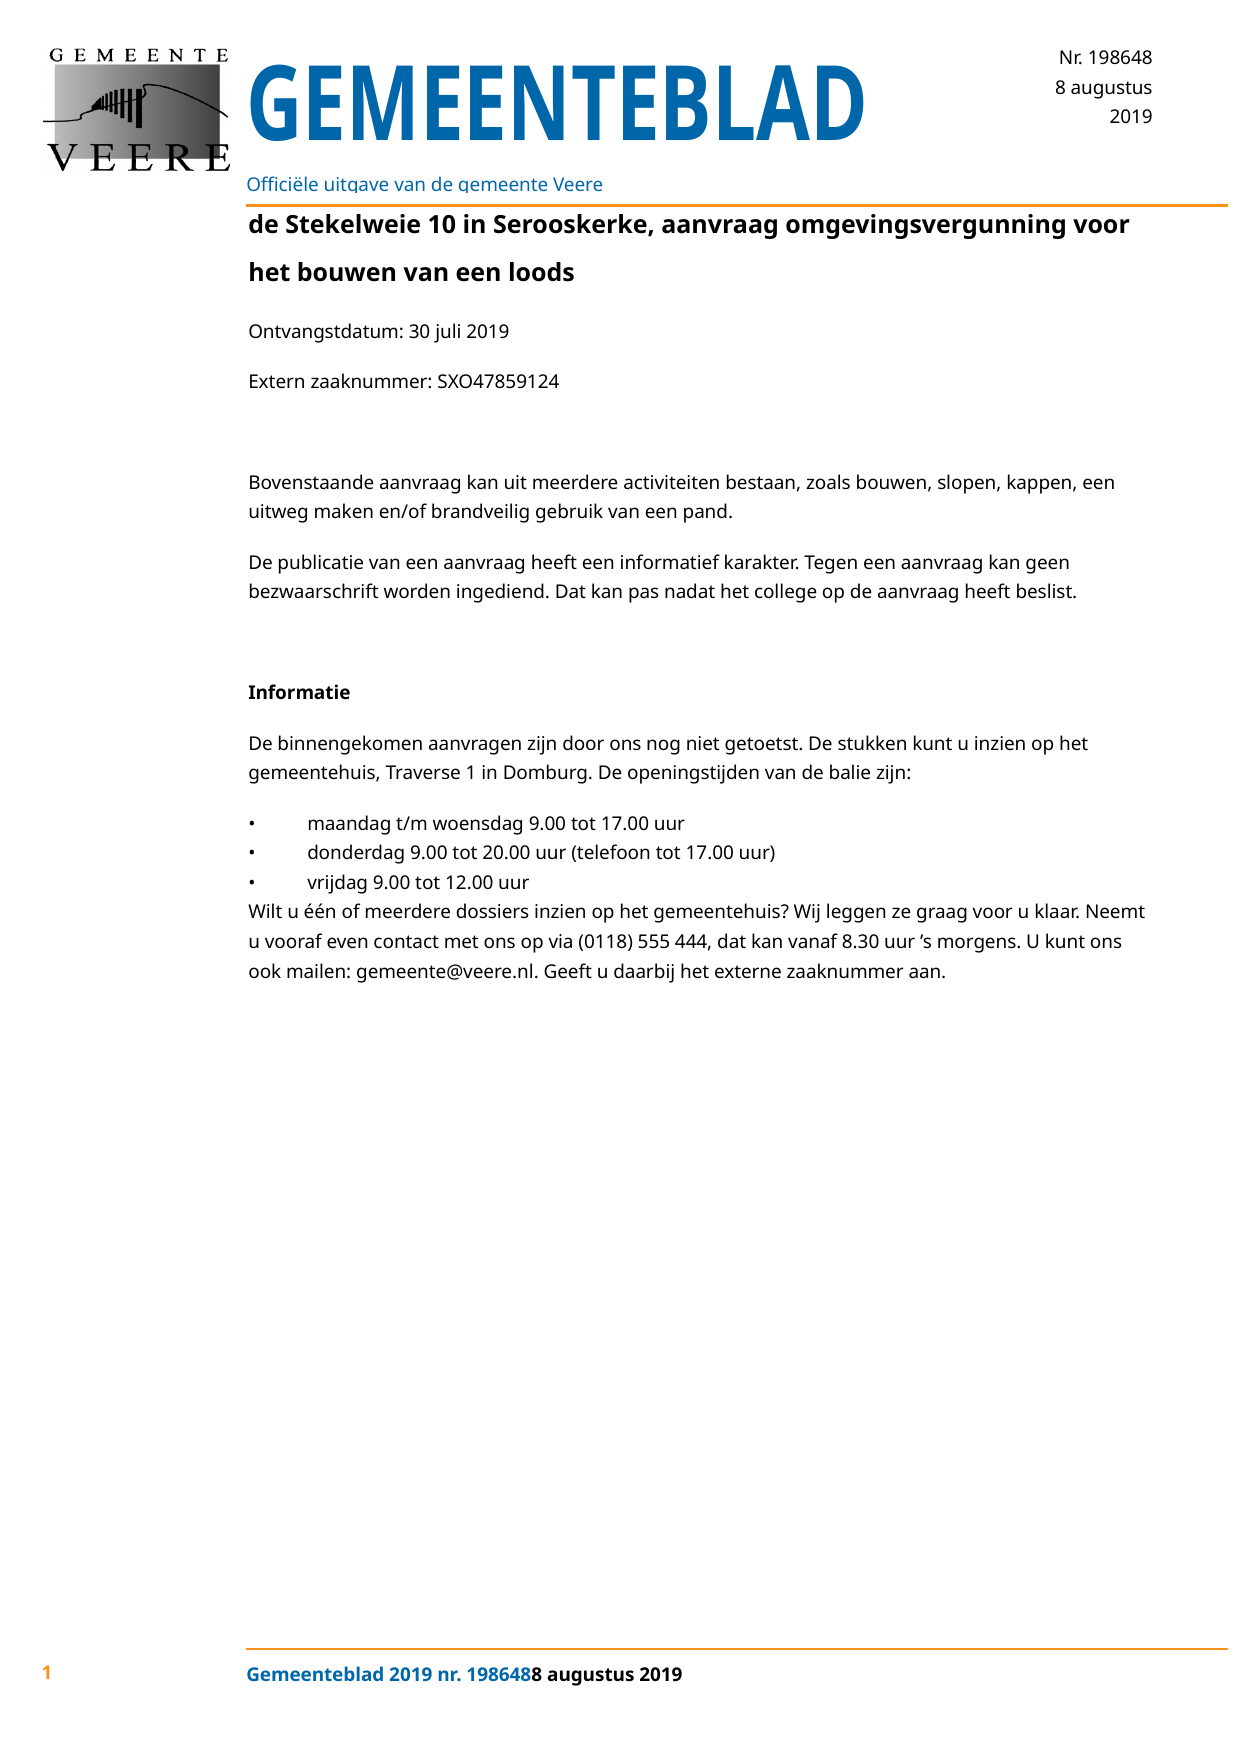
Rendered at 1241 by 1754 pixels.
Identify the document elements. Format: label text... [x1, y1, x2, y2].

text Extern zaaknummer: SXO47859124 [248, 368, 1152, 394]
picture [41, 47, 231, 172]
list maandag t/m woensdag 9.00 tot 17.00 uur [248, 810, 1152, 836]
list vrijdag 9.00 tot 12.00 uur [248, 869, 1152, 895]
text de Stekelweie 10 in Serooskerke, aanvraag omgevingsvergunning voor het bouwen van een loods [248, 207, 1152, 288]
text De publicatie van een aanvraag heeft een informatief karakter. Tegen een aanvraag kan geen bezwaarschrift worden ingediend. Dat kan pas nadat het college op de aanvraag heeft beslist. [248, 549, 1152, 604]
text De binnengekomen aanvragen zijn door ons nog niet getoetst. De stukken kunt u inzien op het gemeentehuis, Traverse 1 in Domburg. De openingstijden van de balie zijn: [248, 730, 1152, 785]
text Ontvangstdatum: 30 juli 2019 [248, 318, 1152, 344]
list donderdag 9.00 tot 20.00 uur (telefoon tot 17.00 uur) [248, 839, 1152, 865]
text Wilt u één of meerdere dossiers inzien op het gemeentehuis? Wij leggen ze graag voor u klaar. Neemt u vooraf even contact met ons op via (0118) 555 444, dat kan vanaf 8.30 uur ’s morgens. U kunt ons ook mailen: gemeente@veere.nl. Geeft u daarbij het externe zaaknummer aan. [248, 899, 1152, 984]
text Bovenstaande aanvraag kan uit meerdere activiteiten bestaan, zoals bouwen, slopen, kappen, een uitweg maken en/of brandveilig gebruik van een pand. [248, 469, 1152, 524]
text Informatie [248, 679, 1152, 705]
